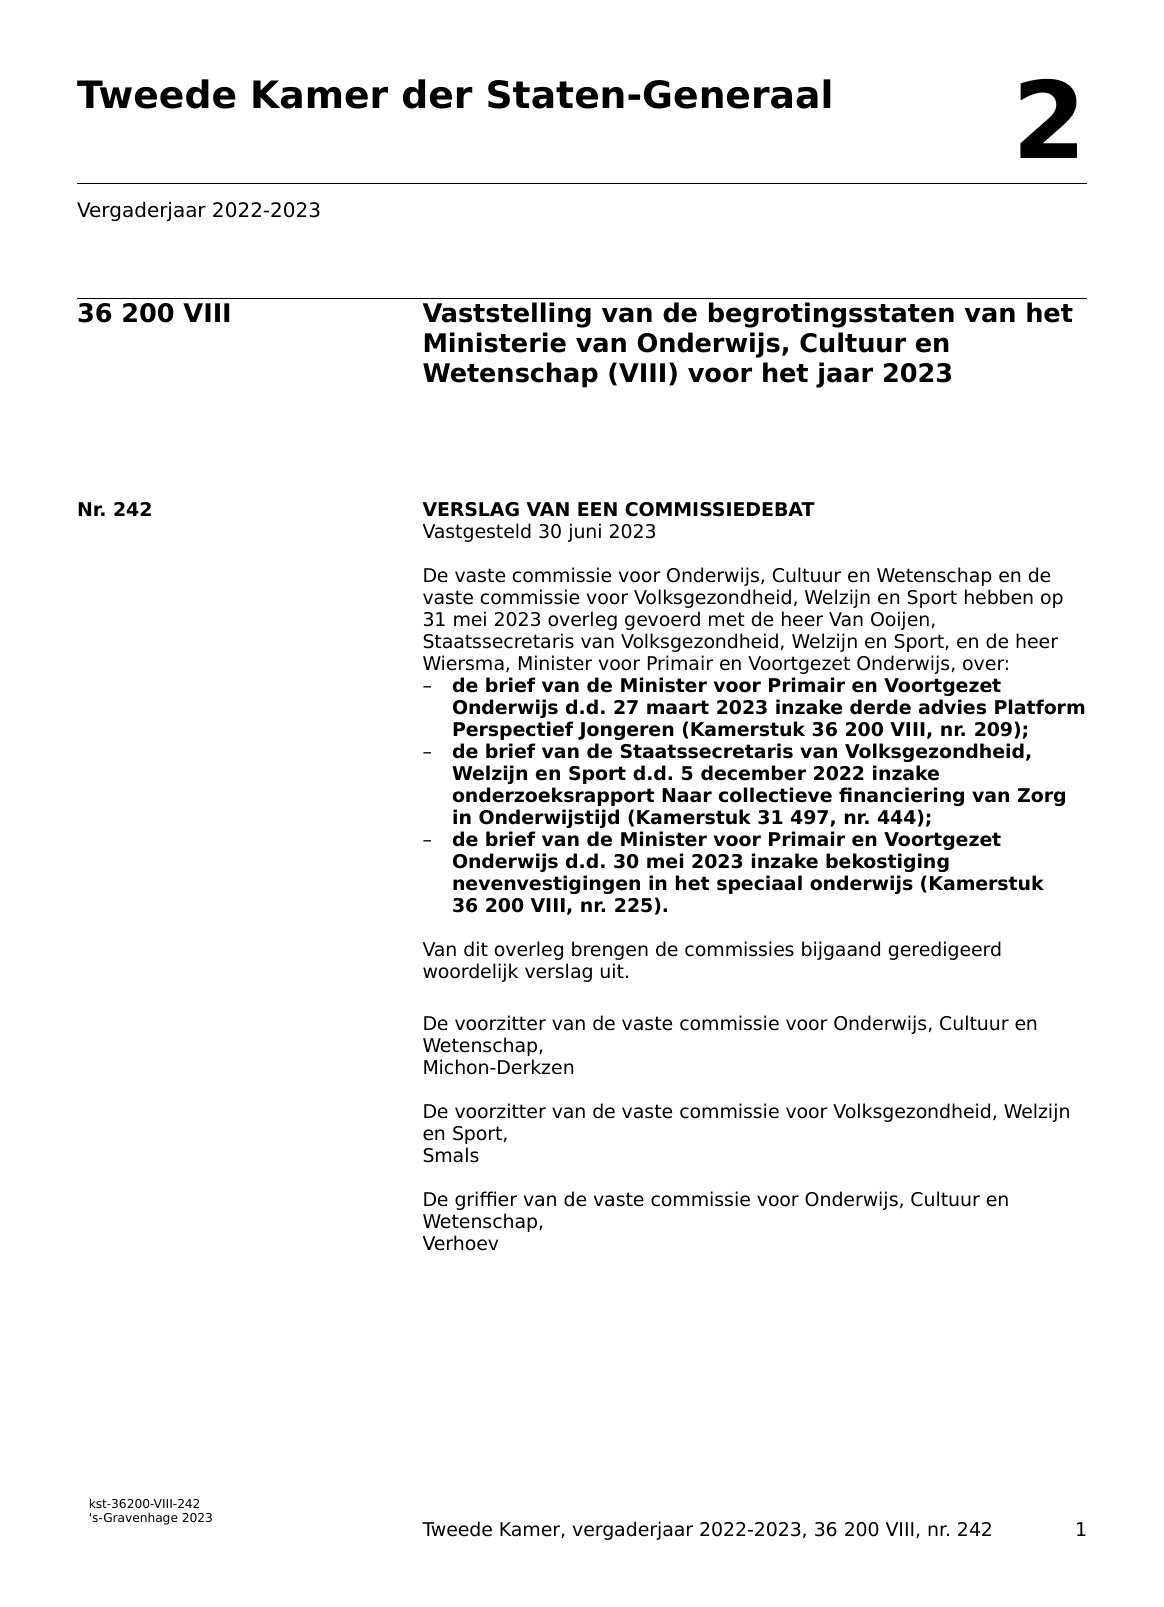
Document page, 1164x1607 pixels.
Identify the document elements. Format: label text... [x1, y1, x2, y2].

text – de brief van de Minister voor Primair en Voortgezet Onderwijs d.d. 30 mei 2023 inzake bekostiging nevenvestigingen in het speciaal onderwijs (Kamerstuk 36 200 VIII, nr. 225). [422, 829, 1087, 917]
text De griffier van de vaste commissie voor Onderwijs, Cultuur en Wetenschap, Verhoev [422, 1189, 1087, 1255]
text De voorzitter van de vaste commissie voor Volksgezondheid, Welzijn en Sport, Smals [422, 1101, 1087, 1167]
text – de brief van de Staatssecretaris van Volksgezondheid, Welzijn en Sport d.d. 5 december 2022 inzake onderzoeksrapport Naar collectieve financiering van Zorg in Onderwijstijd (Kamerstuk 31 497, nr. 444); [422, 741, 1087, 829]
subtitle Nr. 242 VERSLAG VAN EEN COMMISSIEDEBAT [77, 499, 1087, 521]
subtitle 36 200 VIII Vaststelling van de begrotingsstaten van het Ministerie van Onderwijs, Cultuur en Wetenschap (VIII) voor het jaar 2023 [77, 299, 1087, 388]
text Van dit overleg brengen de commissies bijgaand geredigeerd woordelijk verslag uit. [422, 939, 1087, 983]
table_cell Vergaderjaar 2022-2023 [77, 184, 1087, 298]
text kst-36200-VIII-242 [88, 1497, 323, 1511]
text Vastgesteld 30 juni 2023 [422, 521, 1087, 543]
text – de brief van de Minister voor Primair en Voortgezet Onderwijs d.d. 27 maart 2023 inzake derde advies Platform Perspectief Jongeren (Kamerstuk 36 200 VIII, nr. 209); [422, 675, 1087, 741]
table_header 2 [886, 59, 1087, 183]
text De voorzitter van de vaste commissie voor Onderwijs, Cultuur en Wetenschap, Michon-Derkzen [422, 1013, 1087, 1079]
text 's-Gravenhage 2023 [88, 1511, 323, 1525]
table_header Tweede Kamer der Staten-Generaal [77, 59, 886, 183]
text De vaste commissie voor Onderwijs, Cultuur en Wetenschap en de vaste commissie voor Volksgezondheid, Welzijn en Sport hebben op 31 mei 2023 overleg gevoerd met de heer Van Ooijen, Staatssecretaris van Volksgezondheid, Welzijn en Sport, en de heer Wiersma, Minister voor Primair en Voortgezet Onderwijs, over: [422, 565, 1087, 675]
